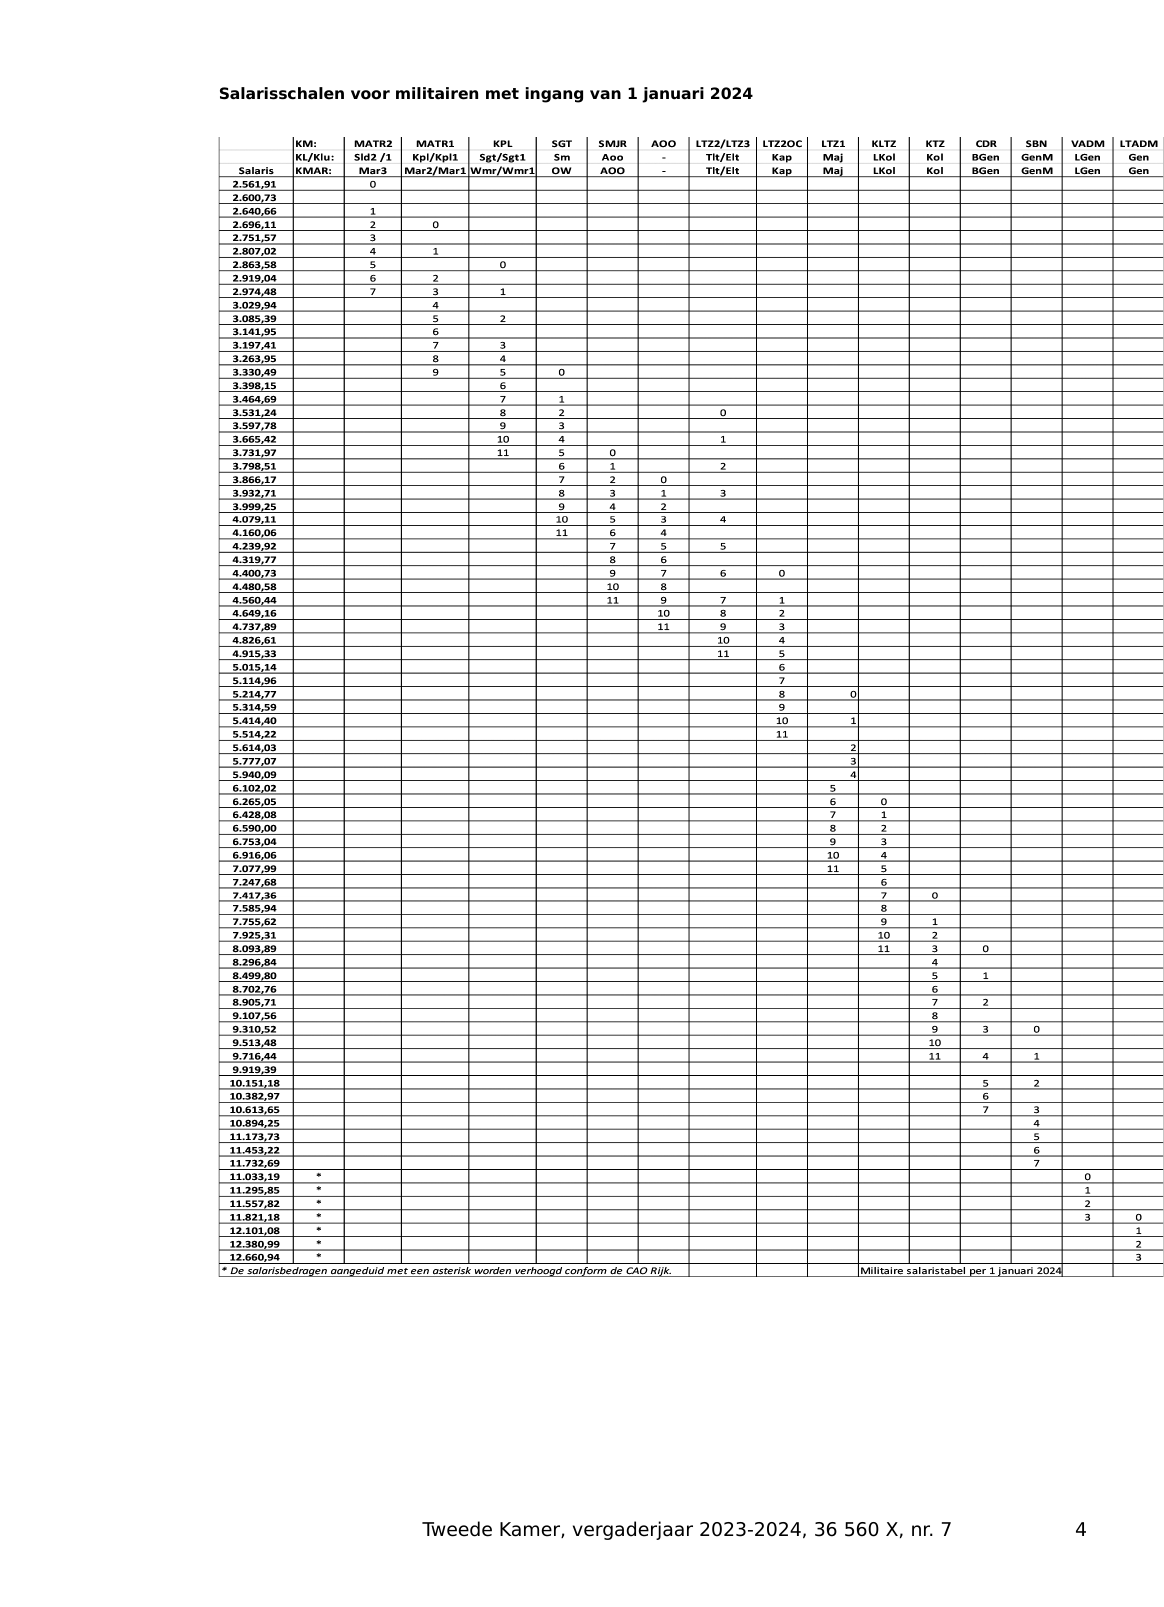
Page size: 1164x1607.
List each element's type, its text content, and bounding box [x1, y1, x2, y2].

picture [218, 137, 1164, 1277]
text Salarisschalen voor militairen met ingang van 1 januari 2024 [218, 85, 1163, 103]
